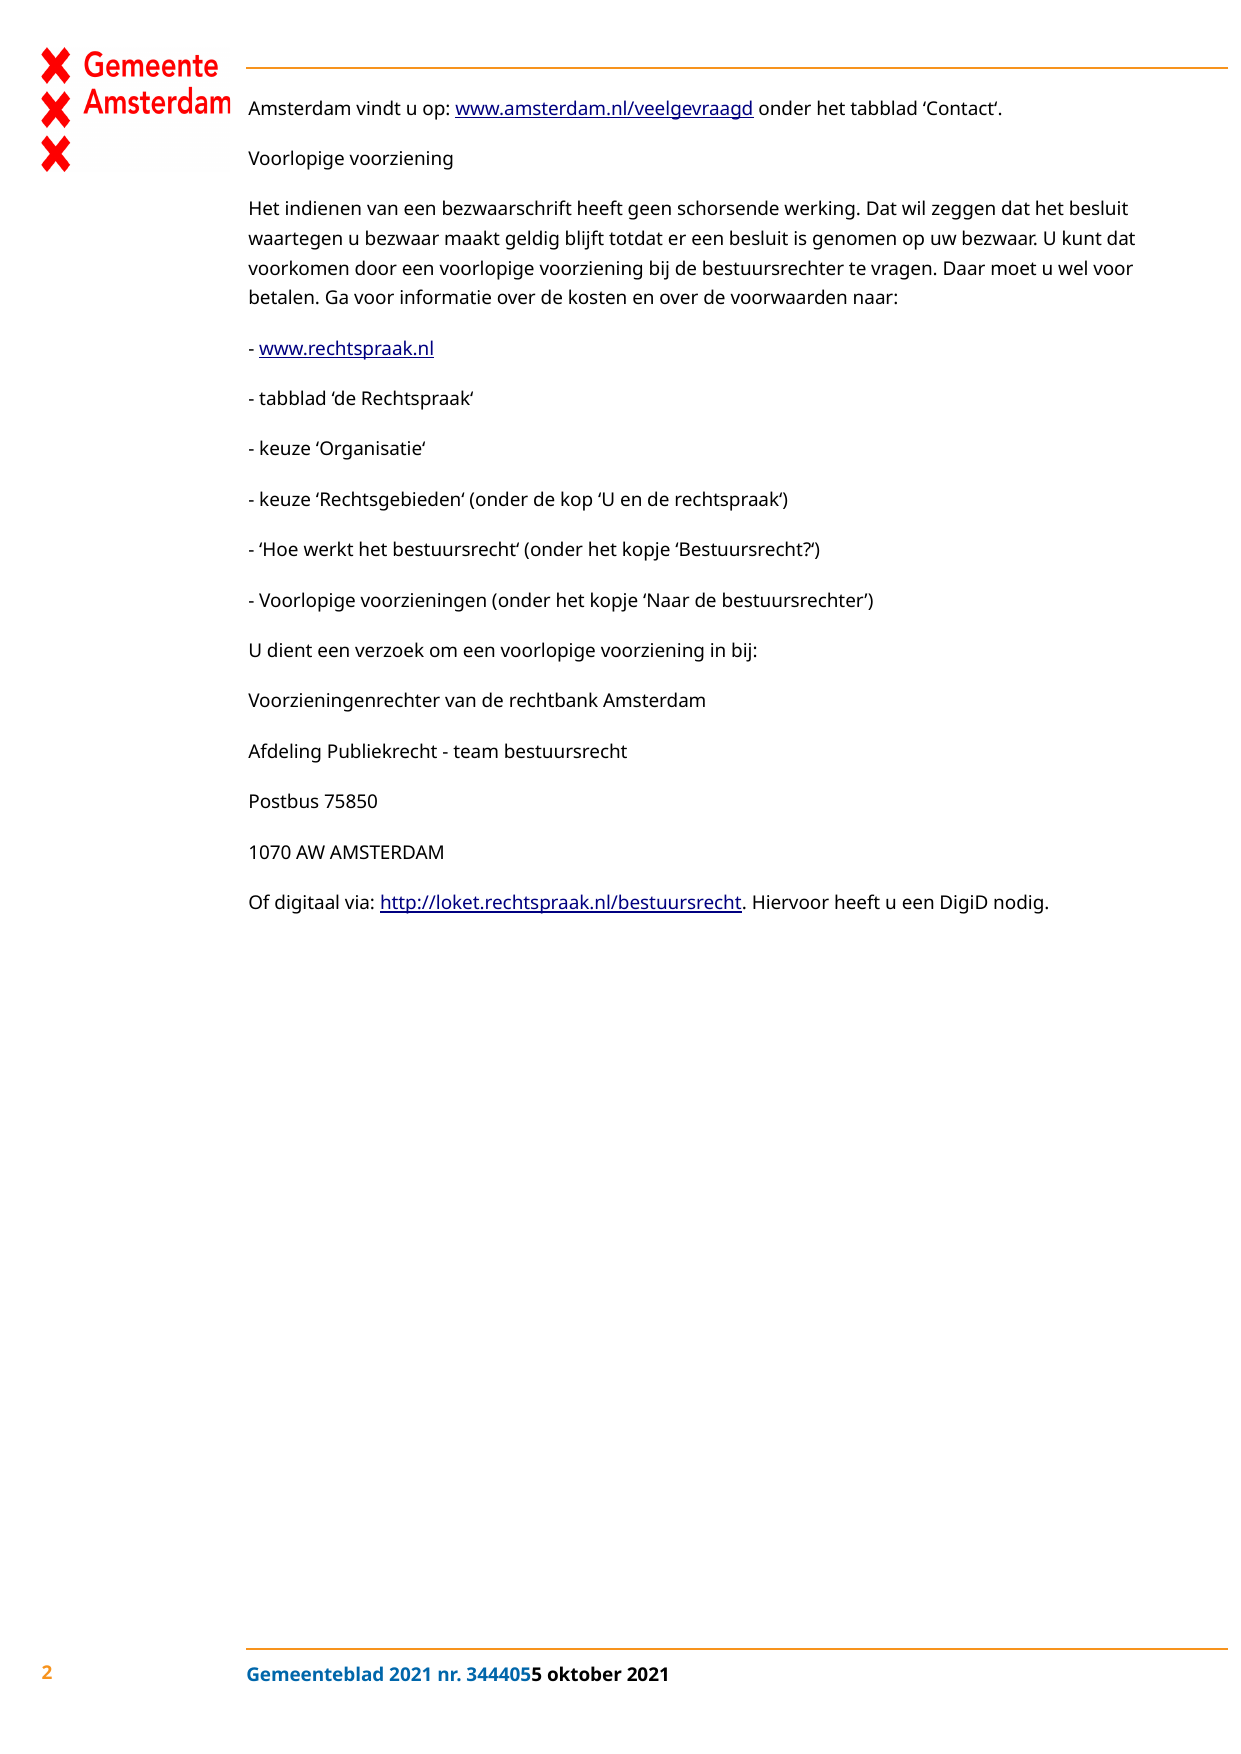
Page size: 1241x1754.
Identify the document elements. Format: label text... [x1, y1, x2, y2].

text - keuze ‘Organisatie‘ [248, 436, 1152, 461]
text - www.rechtspraak.nl [248, 335, 1152, 361]
text - tabblad ‘de Rechtspraak‘ [248, 385, 1152, 411]
text - ‘Hoe werkt het bestuursrecht‘ (onder het kopje ‘Bestuursrecht?‘) [248, 536, 1152, 562]
text - keuze ‘Rechtsgebieden‘ (onder de kop ‘U en de rechtspraak‘) [248, 486, 1152, 512]
text Het indienen van een bezwaarschrift heeft geen schorsende werking. Dat wil zeggen dat het besluit waartegen u bezwaar maakt geldig blijft totdat er een besluit is genomen op uw bezwaar. U kunt dat voorkomen door een voorlopige voorziening bij de bestuursrechter te vragen. Daar moet u wel voor betalen. Ga voor informatie over de kosten en over de voorwaarden naar: [248, 196, 1152, 310]
text Of digitaal via: http://loket.rechtspraak.nl/bestuursrecht. Hiervoor heeft u een DigiD nodig. [248, 889, 1152, 915]
text U dient een verzoek om een voorlopige voorziening in bij: [248, 637, 1152, 663]
text Afdeling Publiekrecht - team bestuursrecht [248, 738, 1152, 764]
text Voorlopige voorziening [248, 145, 1152, 171]
text - Voorlopige voorzieningen (onder het kopje ‘Naar de bestuursrechter’) [248, 587, 1152, 613]
text Voorzieningenrechter van de rechtbank Amsterdam [248, 688, 1152, 713]
picture [41, 47, 231, 172]
text 1070 AW AMSTERDAM [248, 839, 1152, 865]
text Amsterdam vindt u op: www.amsterdam.nl/veelgevraagd onder het tabblad ‘Contact‘. [248, 95, 1152, 121]
text Postbus 75850 [248, 788, 1152, 814]
